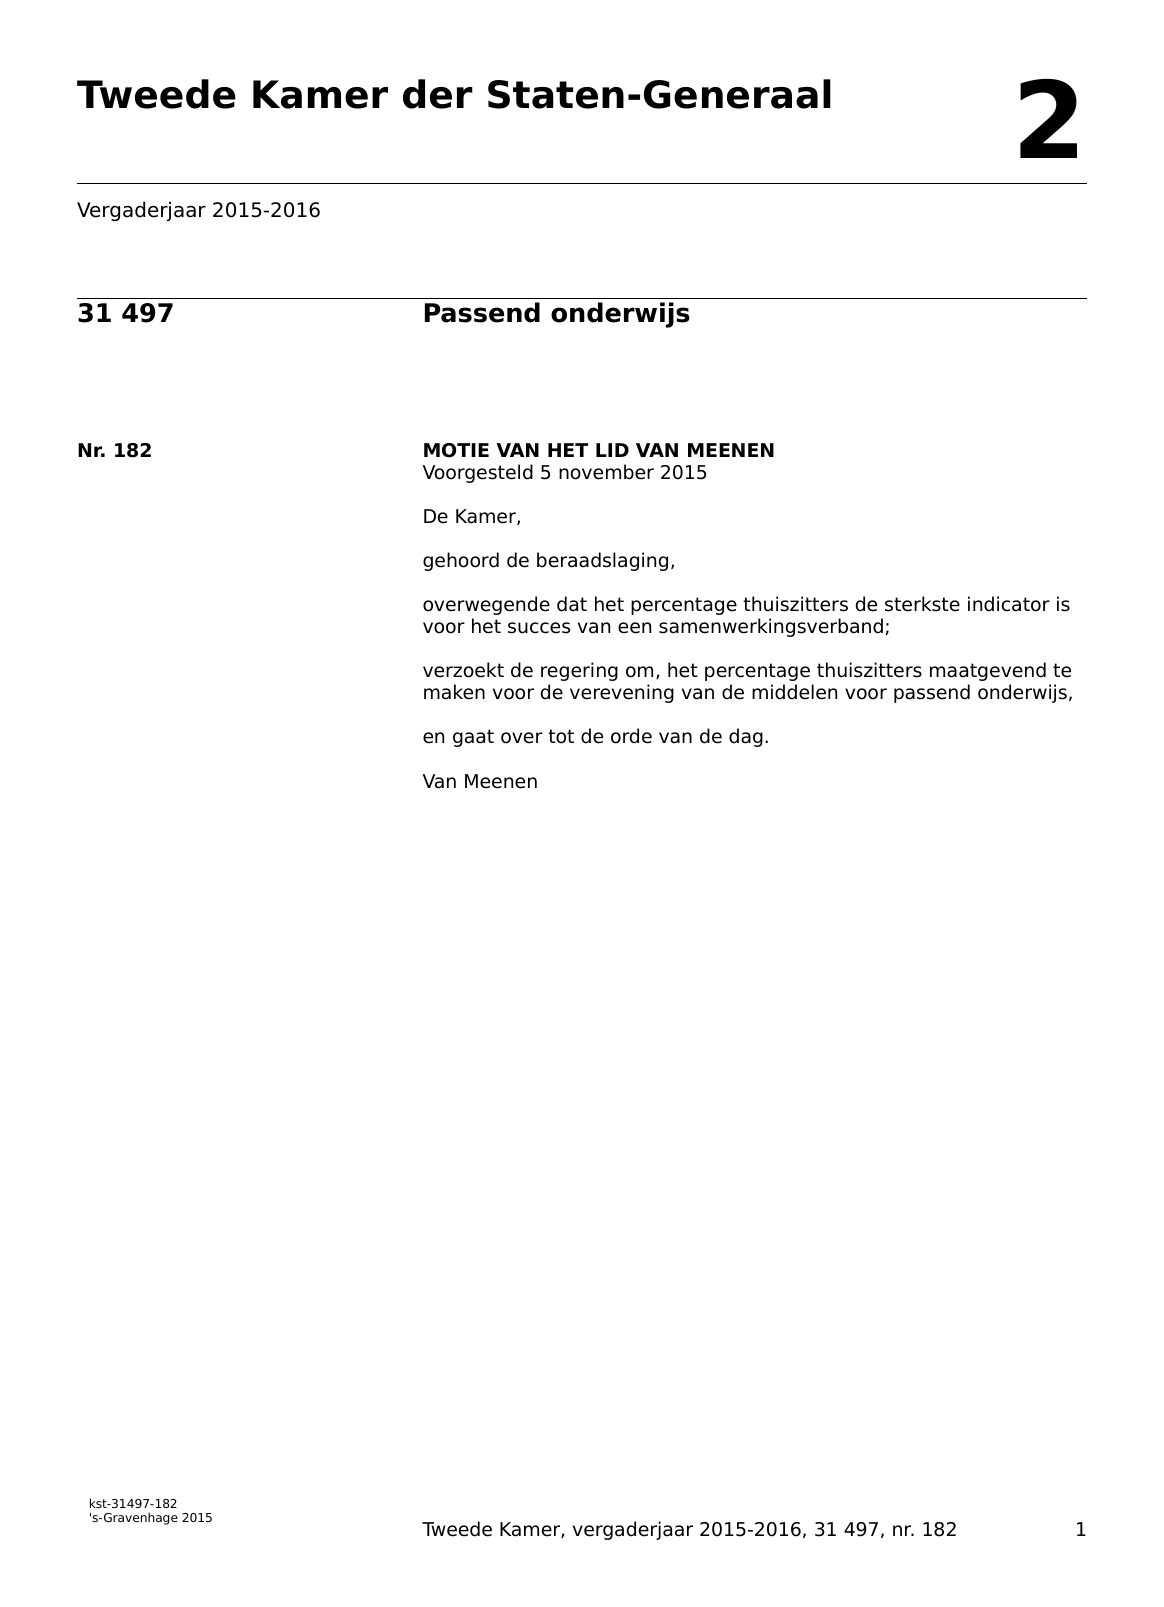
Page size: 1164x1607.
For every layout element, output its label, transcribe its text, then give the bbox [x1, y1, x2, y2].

text gehoord de beraadslaging, [422, 550, 1087, 572]
subtitle 31 497 Passend onderwijs [77, 299, 1087, 329]
text en gaat over tot de orde van de dag. [422, 726, 1087, 748]
text 's-Gravenhage 2015 [88, 1511, 323, 1525]
table_header Tweede Kamer der Staten-Generaal [77, 59, 886, 183]
text Voorgesteld 5 november 2015 [422, 462, 1087, 484]
text Van Meenen [422, 771, 1087, 793]
text kst-31497-182 [88, 1497, 323, 1511]
text De Kamer, [422, 506, 1087, 528]
subtitle Nr. 182 MOTIE VAN HET LID VAN MEENEN [77, 440, 1087, 462]
text verzoekt de regering om, het percentage thuiszitters maatgevend te maken voor de verevening van de middelen voor passend onderwijs, [422, 660, 1087, 704]
text overwegende dat het percentage thuiszitters de sterkste indicator is voor het succes van een samenwerkingsverband; [422, 594, 1087, 638]
table_cell Vergaderjaar 2015-2016 [77, 184, 1087, 298]
table_header 2 [886, 59, 1087, 183]
